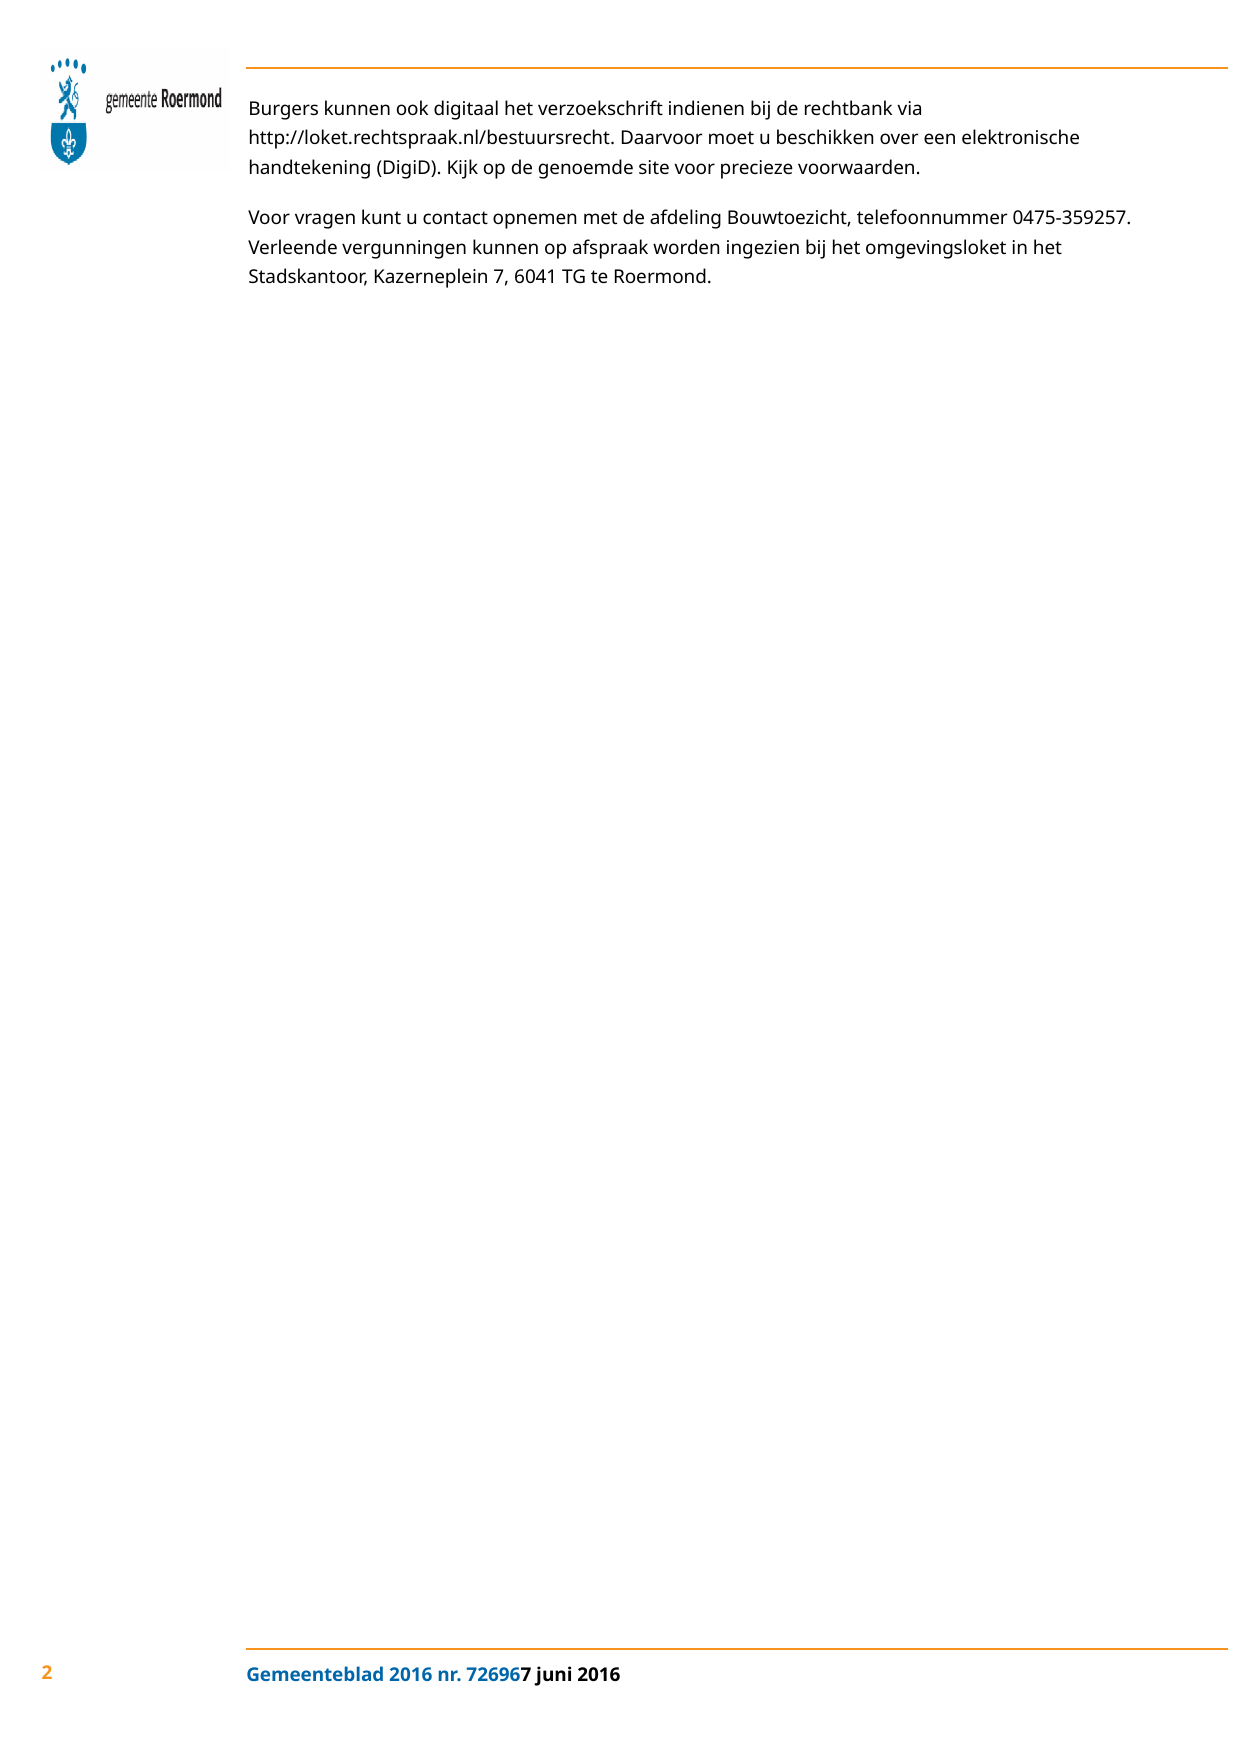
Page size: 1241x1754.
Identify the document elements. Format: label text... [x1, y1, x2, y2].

text Burgers kunnen ook digitaal het verzoekschrift indienen bij de rechtbank via http://loket.rechtspraak.nl/bestuursrecht. Daarvoor moet u beschikken over een elektronische handtekening (DigiD). Kijk op de genoemde site voor precieze voorwaarden. [248, 95, 1152, 180]
text Voor vragen kunt u contact opnemen met de afdeling Bouwtoezicht, telefoonnummer 0475-359257. Verleende vergunningen kunnen op afspraak worden ingezien bij het omgevingsloket in het Stadskantoor, Kazerneplein 7, 6041 TG te Roermond. [248, 204, 1152, 289]
picture [41, 47, 231, 172]
